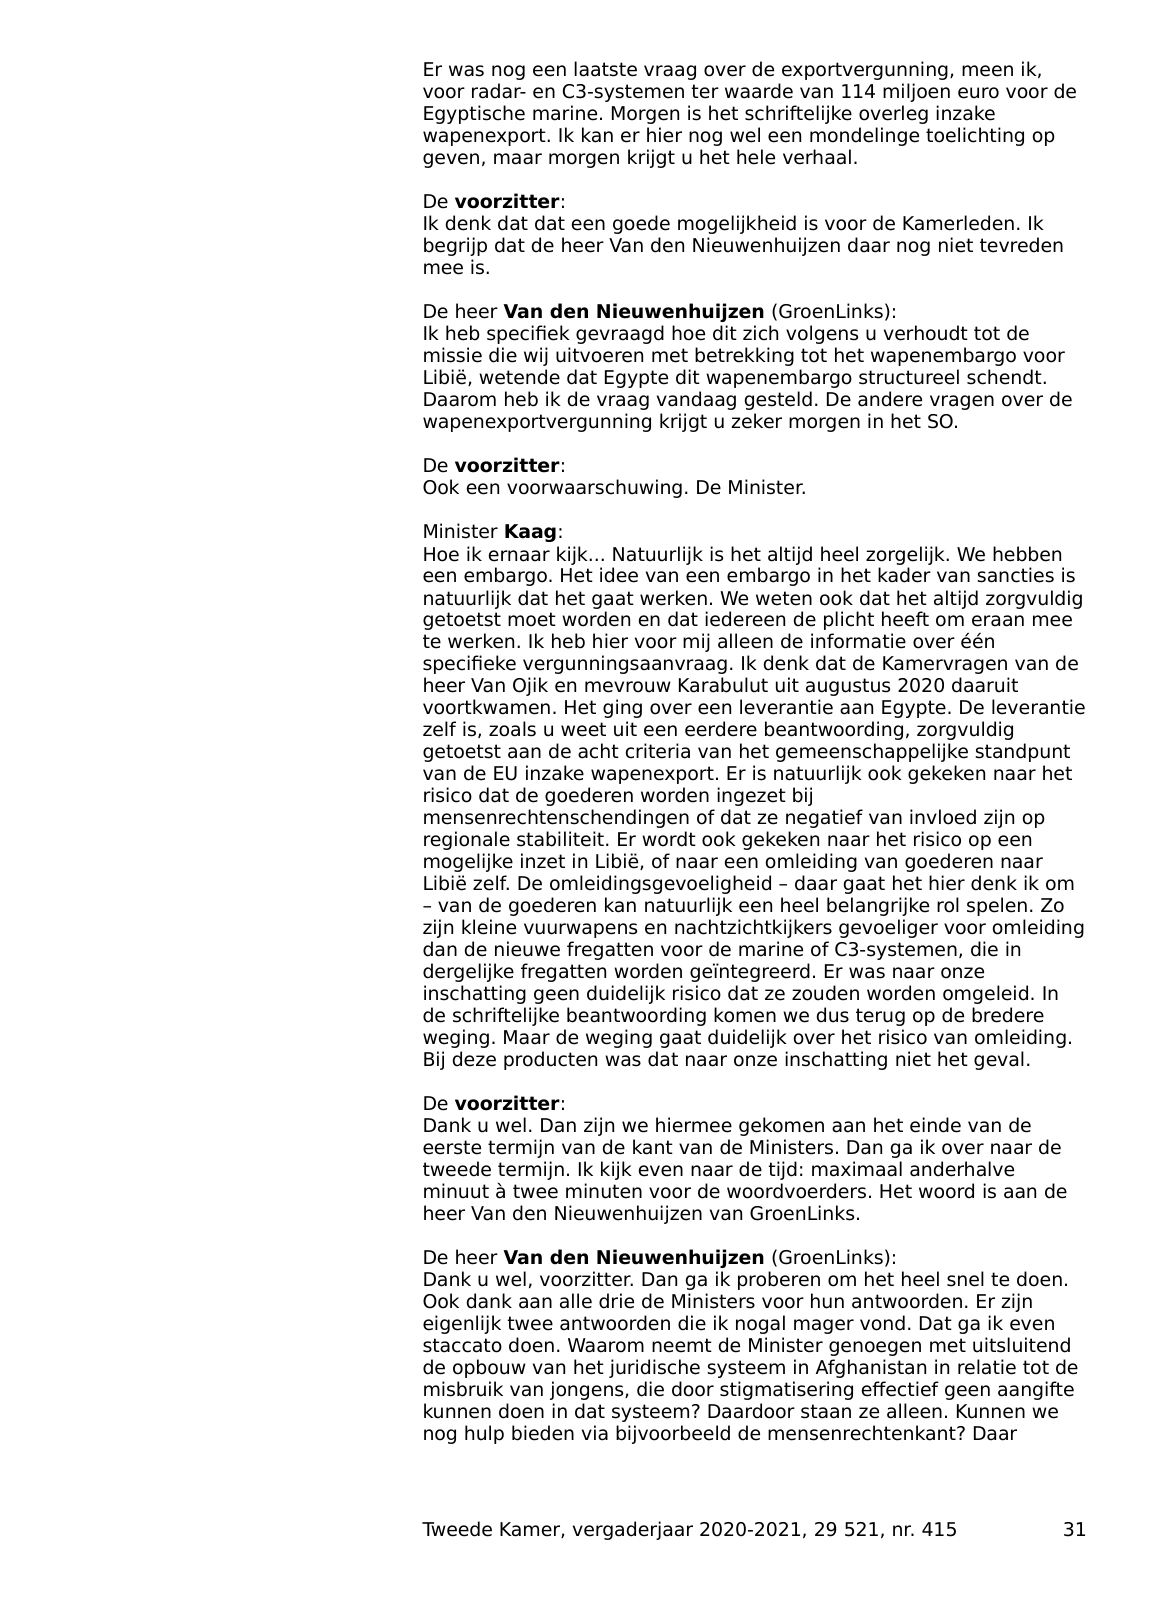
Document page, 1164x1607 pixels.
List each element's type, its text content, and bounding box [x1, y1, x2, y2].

text Minister Kaag: [422, 521, 1087, 543]
text Ik denk dat dat een goede mogelijkheid is voor de Kamerleden. Ik begrijp dat de heer Van den Nieuwenhuijzen daar nog niet tevreden mee is. [422, 213, 1087, 279]
text Hoe ik ernaar kijk... Natuurlijk is het altijd heel zorgelijk. We hebben een embargo. Het idee van een embargo in het kader van sancties is natuurlijk dat het gaat werken. We weten ook dat het altijd zorgvuldig getoetst moet worden en dat iedereen de plicht heeft om eraan mee te werken. Ik heb hier voor mij alleen de informatie over één specifieke vergunningsaanvraag. Ik denk dat de Kamervragen van de heer Van Ojik en mevrouw Karabulut uit augustus 2020 daaruit voortkwamen. Het ging over een leverantie aan Egypte. De leverantie zelf is, zoals u weet uit een eerdere beantwoording, zorgvuldig getoetst aan de acht criteria van het gemeenschappelijke standpunt van de EU inzake wapenexport. Er is natuurlijk ook gekeken naar het risico dat de goederen worden ingezet bij mensenrechtenschendingen of dat ze negatief van invloed zijn op regionale stabiliteit. Er wordt ook gekeken naar het risico op een mogelijke inzet in Libië, of naar een omleiding van goederen naar Libië zelf. De omleidingsgevoeligheid – daar gaat het hier denk ik om – van de goederen kan natuurlijk een heel belangrijke rol spelen. Zo zijn kleine vuurwapens en nachtzichtkijkers gevoeliger voor omleiding dan de nieuwe fregatten voor de marine of C3-systemen, die in dergelijke fregatten worden geïntegreerd. Er was naar onze inschatting geen duidelijk risico dat ze zouden worden omgeleid. In de schriftelijke beantwoording komen we dus terug op de bredere weging. Maar de weging gaat duidelijk over het risico van omleiding. Bij deze producten was dat naar onze inschatting niet het geval. [422, 543, 1087, 1071]
text Dank u wel, voorzitter. Dan ga ik proberen om het heel snel te doen. Ook dank aan alle drie de Ministers voor hun antwoorden. Er zijn eigenlijk twee antwoorden die ik nogal mager vond. Dat ga ik even staccato doen. Waarom neemt de Minister genoegen met uitsluitend de opbouw van het juridische systeem in Afghanistan in relatie tot de misbruik van jongens, die door stigmatisering effectief geen aangifte kunnen doen in dat systeem? Daardoor staan ze alleen. Kunnen we nog hulp bieden via bijvoorbeeld de mensenrechtenkant? Daar [422, 1269, 1087, 1445]
text De heer Van den Nieuwenhuijzen (GroenLinks): [422, 1247, 1087, 1269]
text De voorzitter: [422, 191, 1087, 213]
text Dank u wel. Dan zijn we hiermee gekomen aan het einde van de eerste termijn van de kant van de Ministers. Dan ga ik over naar de tweede termijn. Ik kijk even naar de tijd: maximaal anderhalve minuut à twee minuten voor de woordvoerders. Het woord is aan de heer Van den Nieuwenhuijzen van GroenLinks. [422, 1115, 1087, 1225]
text De voorzitter: [422, 1093, 1087, 1115]
text De voorzitter: [422, 455, 1087, 477]
text Ook een voorwaarschuwing. De Minister. [422, 477, 1087, 499]
text Ik heb specifiek gevraagd hoe dit zich volgens u verhoudt tot de missie die wij uitvoeren met betrekking tot het wapenembargo voor Libië, wetende dat Egypte dit wapenembargo structureel schendt. Daarom heb ik de vraag vandaag gesteld. De andere vragen over de wapenexportvergunning krijgt u zeker morgen in het SO. [422, 323, 1087, 433]
text De heer Van den Nieuwenhuijzen (GroenLinks): [422, 301, 1087, 323]
text Er was nog een laatste vraag over de exportvergunning, meen ik, voor radar- en C3-systemen ter waarde van 114 miljoen euro voor de Egyptische marine. Morgen is het schriftelijke overleg inzake wapenexport. Ik kan er hier nog wel een mondelinge toelichting op geven, maar morgen krijgt u het hele verhaal. [422, 59, 1087, 169]
